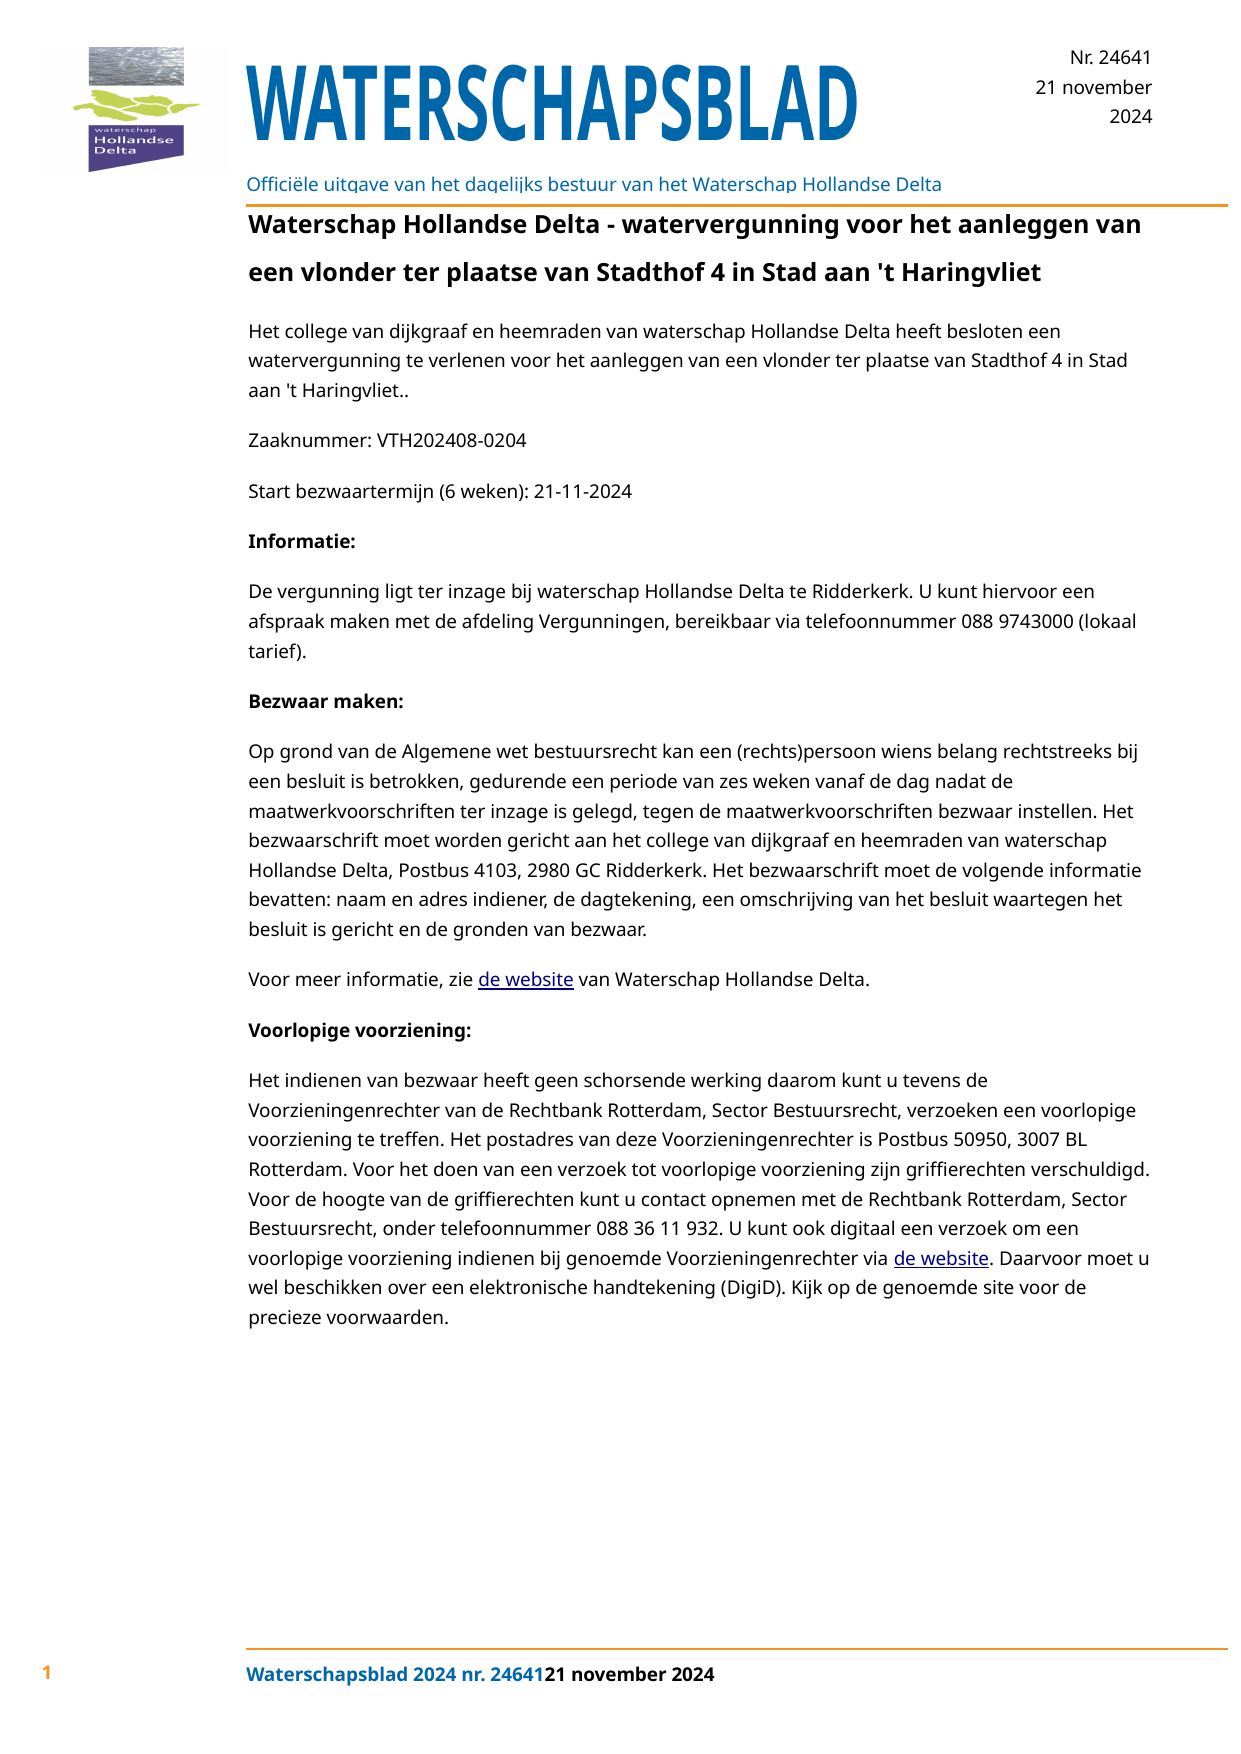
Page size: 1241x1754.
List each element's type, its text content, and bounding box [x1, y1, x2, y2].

text Waterschap Hollandse Delta - watervergunning voor het aanleggen van een vlonder ter plaatse van Stadthof 4 in Stad aan 't Haringvliet [248, 207, 1152, 288]
text Informatie: [248, 528, 1152, 554]
text De vergunning ligt ter inzage bij waterschap Hollandse Delta te Ridderkerk. U kunt hiervoor een afspraak maken met de afdeling Vergunningen, bereikbaar via telefoonnummer 088 9743000 (lokaal tarief). [248, 579, 1152, 664]
picture [41, 47, 231, 172]
text Voorlopige voorziening: [248, 1017, 1152, 1043]
text Het college van dijkgraaf en heemraden van waterschap Hollandse Delta heeft besloten een watervergunning te verlenen voor het aanleggen van een vlonder ter plaatse van Stadthof 4 in Stad aan 't Haringvliet.. [248, 318, 1152, 403]
text Voor meer informatie, zie de website van Waterschap Hollandse Delta. [248, 967, 1152, 992]
text Start bezwaartermijn (6 weken): 21-11-2024 [248, 478, 1152, 504]
text Op grond van de Algemene wet bestuursrecht kan een (rechts)persoon wiens belang rechtstreeks bij een besluit is betrokken, gedurende een periode van zes weken vanaf de dag nadat de maatwerkvoorschriften ter inzage is gelegd, tegen de maatwerkvoorschriften bezwaar instellen. Het bezwaarschrift moet worden gericht aan het college van dijkgraaf en heemraden van waterschap Hollandse Delta, Postbus 4103, 2980 GC Ridderkerk. Het bezwaarschrift moet de volgende informatie bevatten: naam en adres indiener, de dagtekening, een omschrijving van het besluit waartegen het besluit is gericht en de gronden van bezwaar. [248, 739, 1152, 942]
text Het indienen van bezwaar heeft geen schorsende werking daarom kunt u tevens de Voorzieningenrechter van de Rechtbank Rotterdam, Sector Bestuursrecht, verzoeken een voorlopige voorziening te treffen. Het postadres van deze Voorzieningenrechter is Postbus 50950, 3007 BL Rotterdam. Voor het doen van een verzoek tot voorlopige voorziening zijn griffierechten verschuldigd. Voor de hoogte van de griffierechten kunt u contact opnemen met de Rechtbank Rotterdam, Sector Bestuursrecht, onder telefoonnummer 088 36 11 932. U kunt ook digitaal een verzoek om een voorlopige voorziening indienen bij genoemde Voorzieningenrechter via de website. Daarvoor moet u wel beschikken over een elektronische handtekening (DigiD). Kijk op de genoemde site voor de precieze voorwaarden. [248, 1067, 1152, 1330]
text Zaaknummer: VTH202408-0204 [248, 427, 1152, 453]
text Bezwaar maken: [248, 688, 1152, 714]
